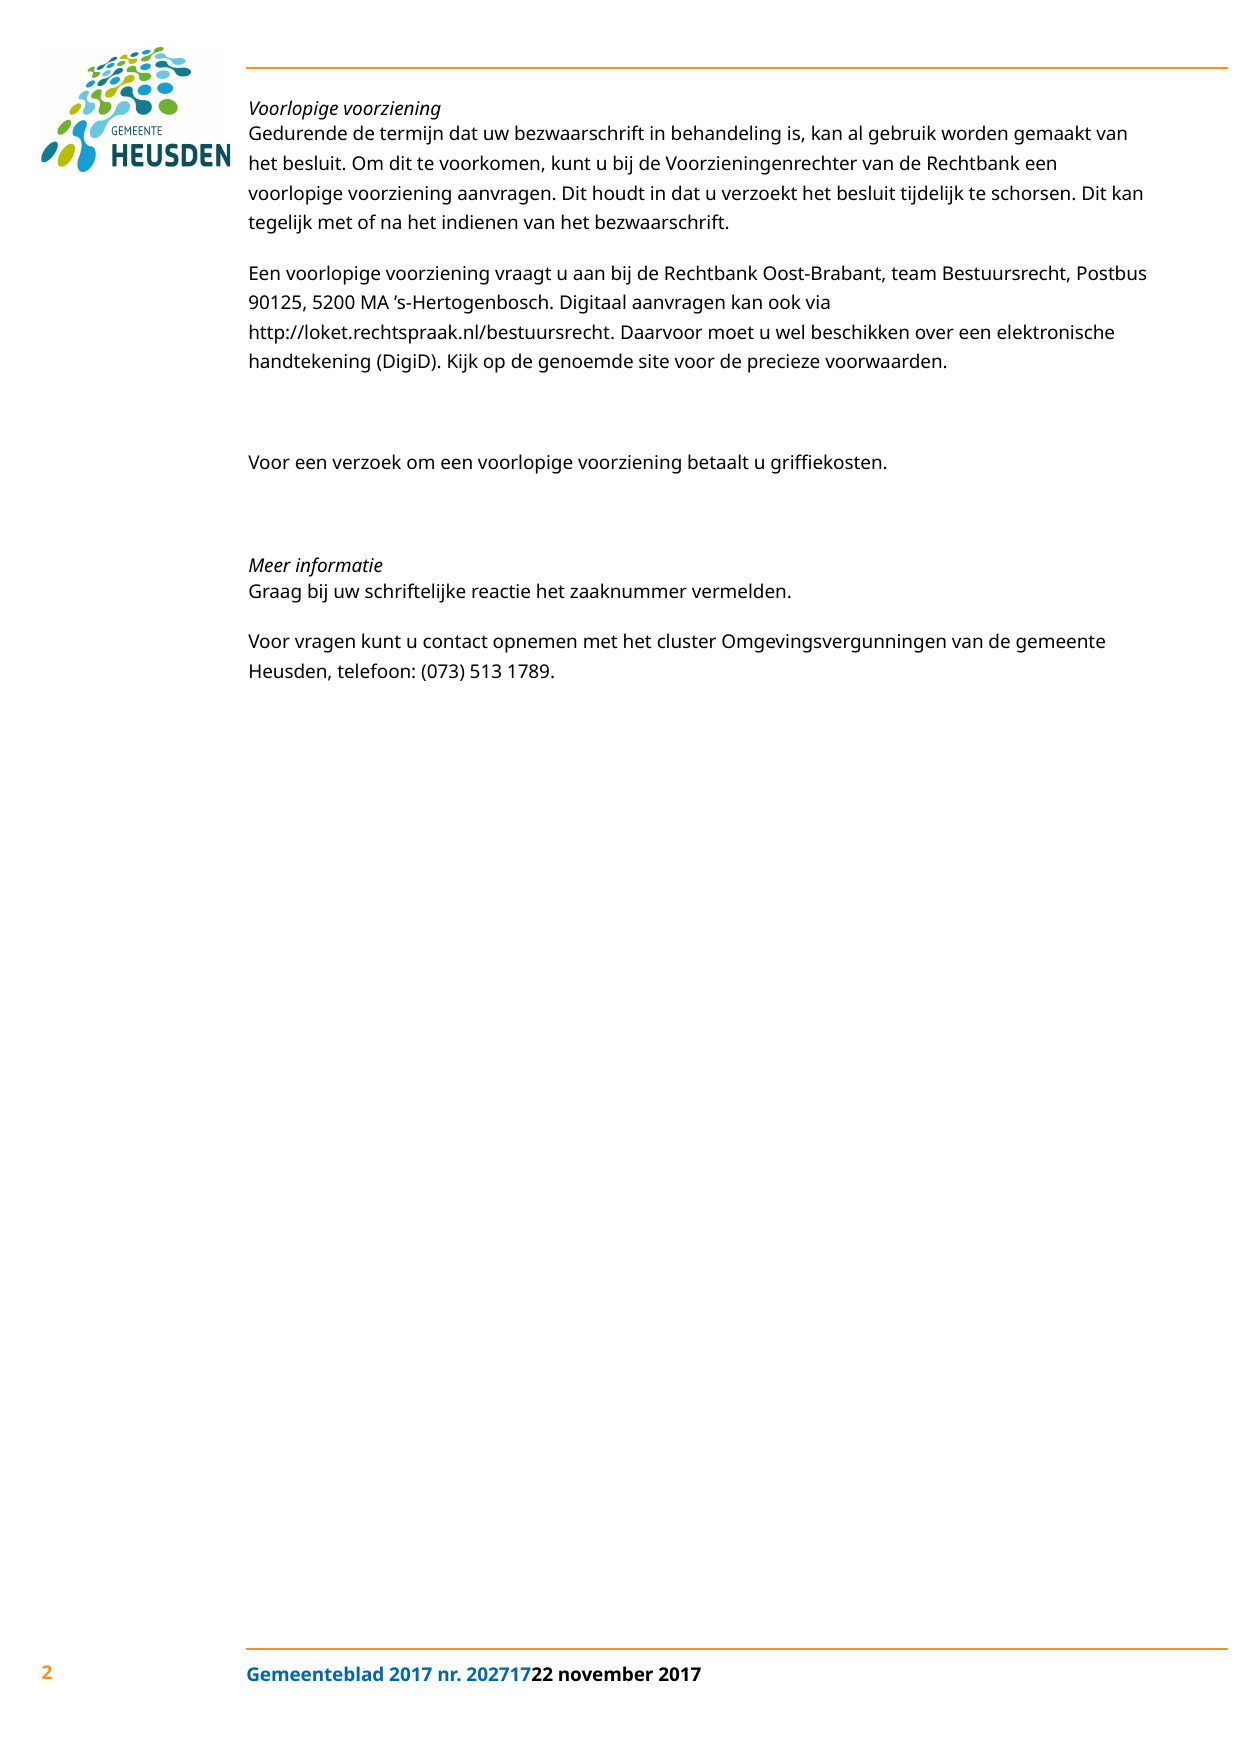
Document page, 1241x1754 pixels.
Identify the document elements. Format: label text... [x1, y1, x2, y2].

text Meer informatie [248, 552, 1152, 578]
text Graag bij uw schriftelijke reactie het zaaknummer vermelden. [248, 578, 1152, 604]
text Voorlopige voorziening [248, 95, 1152, 121]
text Voor een verzoek om een voorlopige voorziening betaalt u griffiekosten. [248, 449, 1152, 475]
text Een voorlopige voorziening vraagt u aan bij de Rechtbank Oost-Brabant, team Bestuursrecht, Postbus 90125, 5200 MA ’s-Hertogenbosch. Digitaal aanvragen kan ook via http://loket.rechtspraak.nl/bestuursrecht. Daarvoor moet u wel beschikken over een elektronische handtekening (DigiD). Kijk op de genoemde site voor de precieze voorwaarden. [248, 260, 1152, 374]
text Voor vragen kunt u contact opnemen met het cluster Omgevingsvergunningen van de gemeente Heusden, telefoon: (073) 513 1789. [248, 629, 1152, 684]
text Gedurende de termijn dat uw bezwaarschrift in behandeling is, kan al gebruik worden gemaakt van het besluit. Om dit te voorkomen, kunt u bij de Voorzieningenrechter van de Rechtbank een voorlopige voorziening aanvragen. Dit houdt in dat u verzoekt het besluit tijdelijk te schorsen. Dit kan tegelijk met of na het indienen van het bezwaarschrift. [248, 121, 1152, 235]
picture [41, 47, 231, 172]
